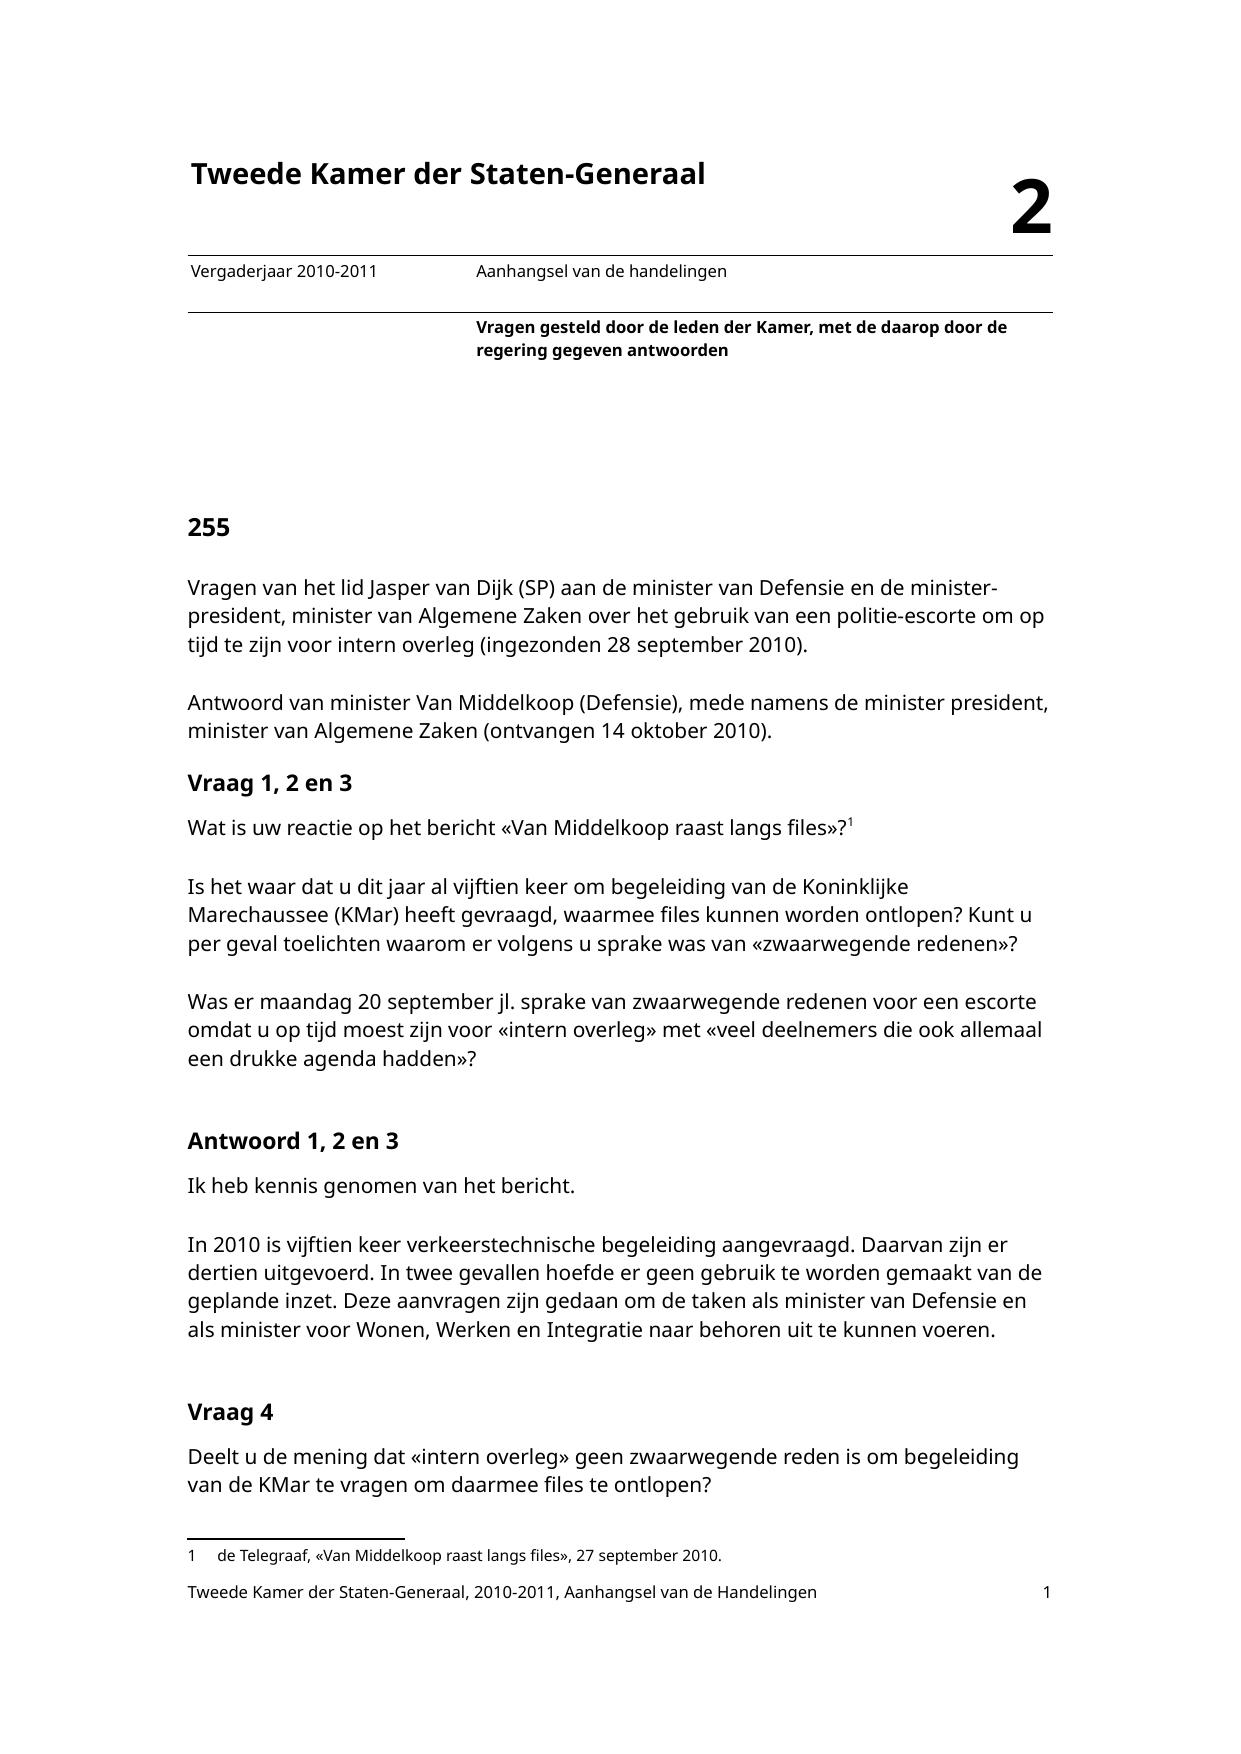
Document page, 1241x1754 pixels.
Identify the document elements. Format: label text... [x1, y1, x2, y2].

text Is het waar dat u dit jaar al vijftien keer om begeleiding van de Koninklijke Marechaussee (KMar) heeft gevraagd, waarmee files kunnen worden ontlopen? Kunt u per geval toelichten waarom er volgens u sprake was van «zwaarwegende redenen»? [187, 872, 1053, 957]
table_cell [188, 313, 473, 361]
table_cell Aanhangsel van de handelingen [473, 256, 1053, 312]
table_header 2 [880, 150, 1053, 255]
text Was er maandag 20 september jl. sprake van zwaarwegende redenen voor een escorte omdat u op tijd moest zijn voor «intern overleg» met «veel deelnemers die ook allemaal een drukke agenda hadden»? [187, 987, 1053, 1072]
text 255 [187, 509, 1053, 543]
subtitle Vraag 1, 2 en 3 [187, 767, 1053, 798]
table_cell Vergaderjaar 2010-2011 [188, 256, 473, 312]
text Ik heb kennis genomen van het bericht. [187, 1171, 1053, 1200]
subtitle Vraag 4 [187, 1396, 1053, 1427]
subtitle Antwoord 1, 2 en 3 [187, 1125, 1053, 1156]
text de Telegraaf, «Van Middelkoop raast langs files», 27 september 2010. [187, 1538, 1053, 1566]
text Vragen van het lid Jasper van Dijk (SP) aan de minister van Defensie en de minister-president, minister van Algemene Zaken over het gebruik van een politie-escorte om op tijd te zijn voor intern overleg (ingezonden 28 september 2010). [187, 573, 1053, 658]
text Wat is uw reactie op het bericht «Van Middelkoop raast langs files»? [187, 813, 1053, 842]
text Deelt u de mening dat «intern overleg» geen zwaarwegende reden is om begeleiding van de KMar te vragen om daarmee files te ontlopen? [187, 1442, 1053, 1499]
table_header Tweede Kamer der Staten-Generaal [188, 150, 879, 255]
text In 2010 is vijftien keer verkeerstechnische begeleiding aangevraagd. Daarvan zijn er dertien uitgevoerd. In twee gevallen hoefde er geen gebruik te worden gemaakt van de geplande inzet. Deze aanvragen zijn gedaan om de taken als minister van Defensie en als minister voor Wonen, Werken en Integratie naar behoren uit te kunnen voeren. [187, 1230, 1053, 1343]
table_cell Vragen gesteld door de leden der Kamer, met de daarop door de regering gegeven antwoorden [473, 313, 1053, 361]
text Antwoord van minister Van Middelkoop (Defensie), mede namens de minister president, minister van Algemene Zaken (ontvangen 14 oktober 2010). [187, 688, 1053, 745]
